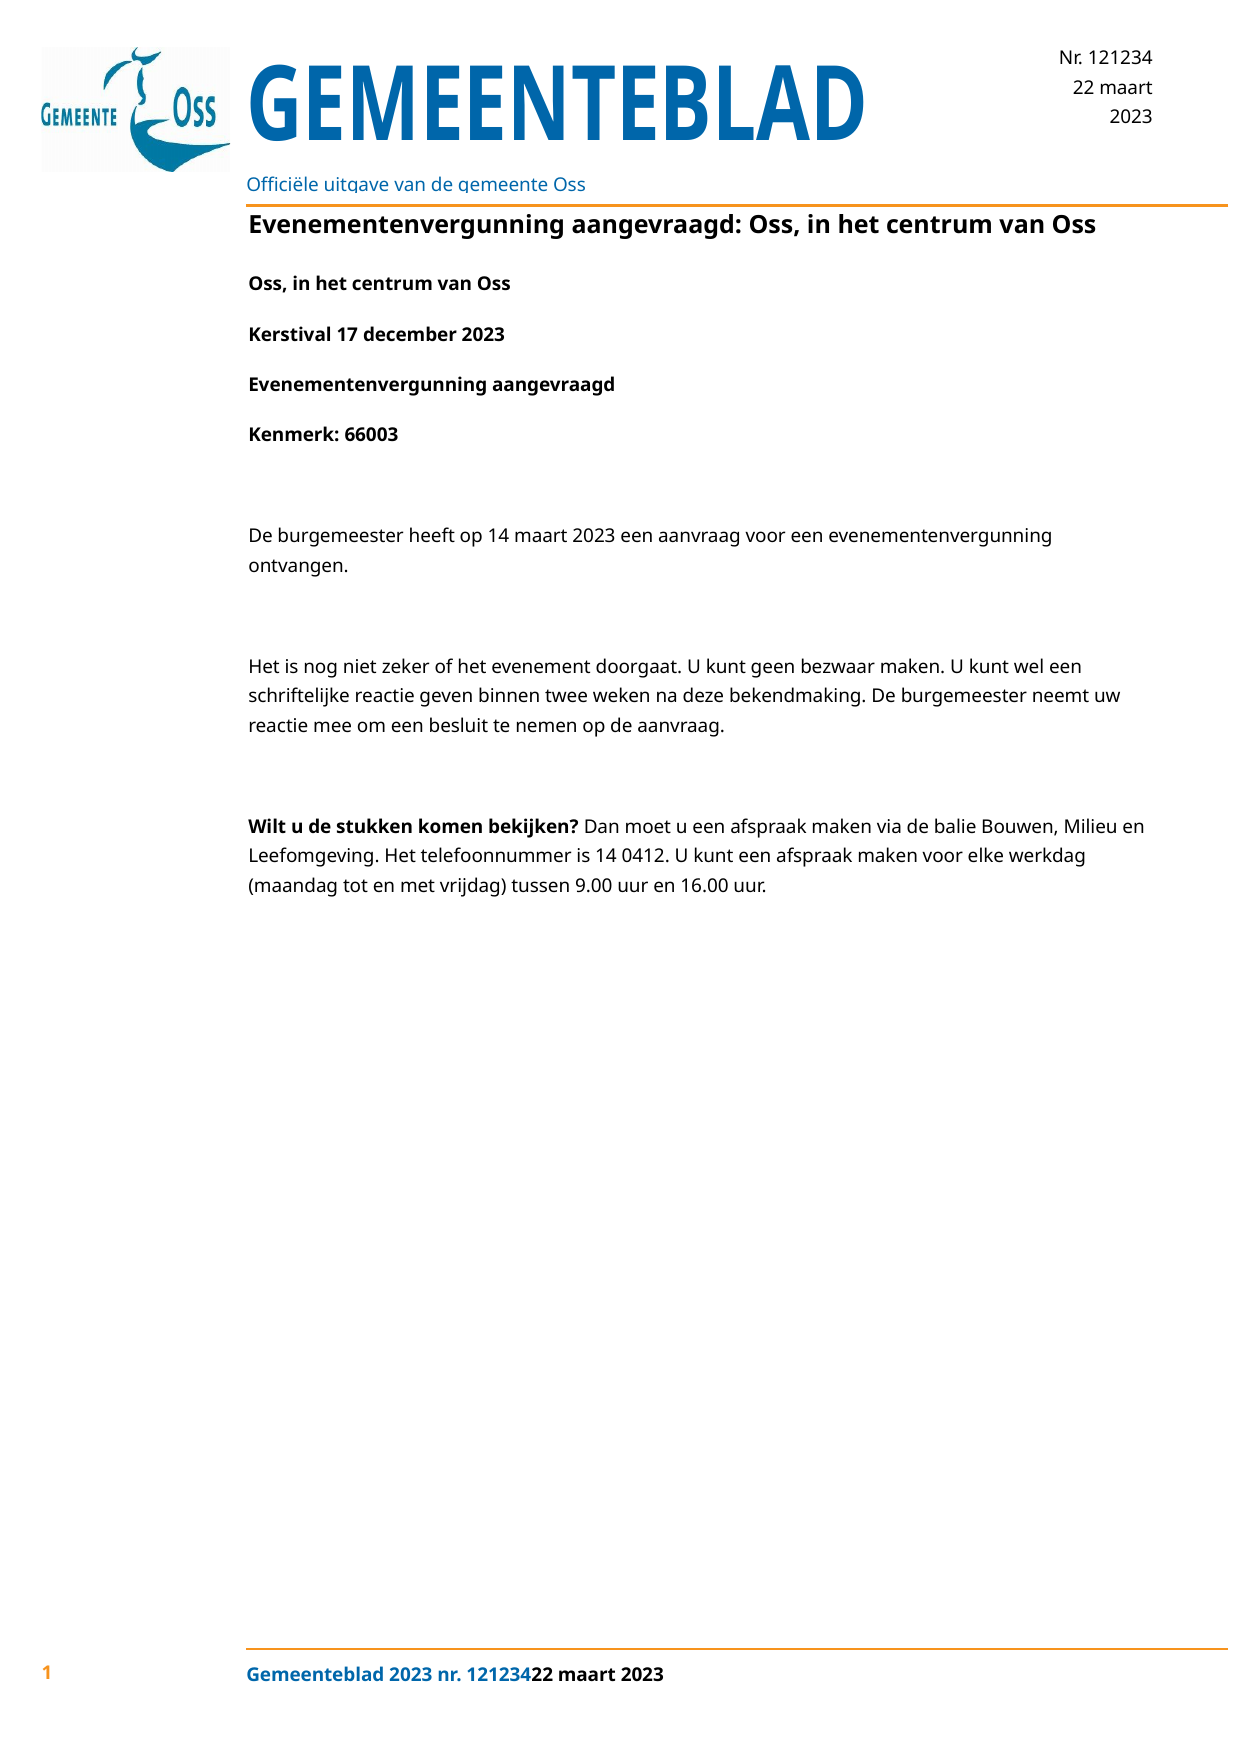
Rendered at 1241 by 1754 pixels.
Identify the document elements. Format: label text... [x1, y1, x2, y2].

text Kerstival 17 december 2023 [248, 321, 1152, 346]
picture [41, 47, 231, 172]
text Wilt u de stukken komen bekijken? Dan moet u een afspraak maken via de balie Bouwen, Milieu en Leefomgeving. Het telefoonnummer is 14 0412. U kunt een afspraak maken voor elke werkdag (maandag tot en met vrijdag) tussen 9.00 uur en 16.00 uur. [248, 813, 1152, 898]
text Oss, in het centrum van Oss [248, 270, 1152, 296]
text Kenmerk: 66003 [248, 422, 1152, 447]
text Het is nog niet zeker of het evenement doorgaat. U kunt geen bezwaar maken. U kunt wel een schriftelijke reactie geven binnen twee weken na deze bekendmaking. De burgemeester neemt uw reactie mee om een besluit te nemen op de aanvraag. [248, 653, 1152, 738]
text Evenementenvergunning aangevraagd [248, 371, 1152, 397]
text De burgemeester heeft op 14 maart 2023 een aanvraag voor een evenementenvergunning ontvangen. [248, 522, 1152, 578]
text Evenementenvergunning aangevraagd: Oss, in het centrum van Oss [248, 207, 1152, 241]
